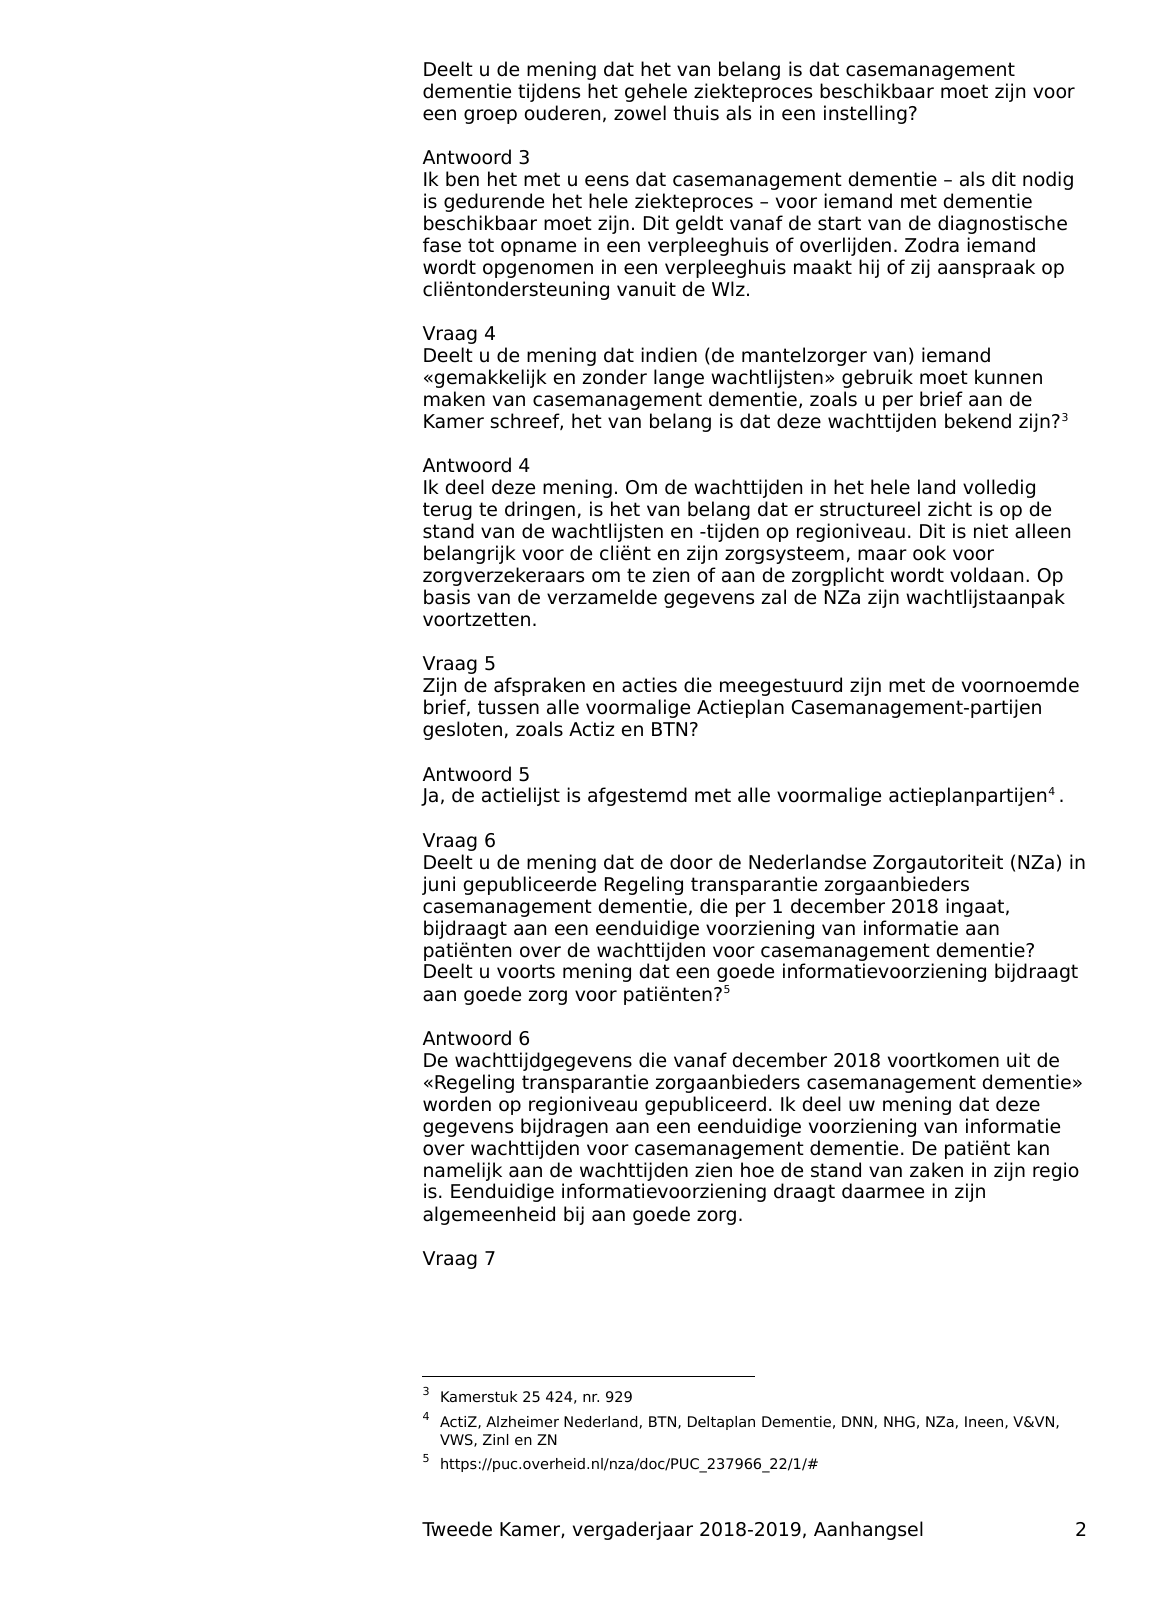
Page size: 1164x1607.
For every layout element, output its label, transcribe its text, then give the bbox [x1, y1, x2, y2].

text Antwoord 4 [422, 455, 1087, 477]
text De wachttijdgegevens die vanaf december 2018 voortkomen uit de «Regeling transparantie zorgaanbieders casemanagement dementie» worden op regioniveau gepubliceerd. Ik deel uw mening dat deze gegevens bijdragen aan een eenduidige voorziening van informatie over wachttijden voor casemanagement dementie. De patiënt kan namelijk aan de wachttijden zien hoe de stand van zaken in zijn regio is. Eenduidige informatievoorziening draagt daarmee in zijn algemeenheid bij aan goede zorg. [422, 1049, 1087, 1225]
text ActiZ, Alzheimer Nederland, BTN, Deltaplan Dementie, DNN, NHG, NZa, Ineen, V&VN, VWS, Zinl en ZN [422, 1410, 1087, 1449]
text Deelt u de mening dat indien (de mantelzorger van) iemand «gemakkelijk en zonder lange wachtlijsten» gebruik moet kunnen maken van casemanagement dementie, zoals u per brief aan de Kamer schreef, het van belang is dat deze wachttijden bekend zijn? [422, 345, 1087, 433]
text Vraag 6 [422, 829, 1087, 852]
text Ja, de actielijst is afgestemd met alle voormalige actieplanpartijen. [422, 785, 1087, 807]
text Vraag 5 [422, 653, 1087, 675]
text Deelt u de mening dat de door de Nederlandse Zorgautoriteit (NZa) in juni gepubliceerde Regeling transparantie zorgaanbieders casemanagement dementie, die per 1 december 2018 ingaat, bijdraagt aan een eenduidige voorziening van informatie aan patiënten over de wachttijden voor casemanagement dementie? Deelt u voorts mening dat een goede informatievoorziening bijdraagt aan goede zorg voor patiënten? [422, 852, 1087, 1005]
text Antwoord 6 [422, 1028, 1087, 1049]
text Kamerstuk 25 424, nr. 929 [422, 1385, 1087, 1407]
text https://puc.overheid.nl/nza/doc/PUC_237966_22/1/# [422, 1452, 1087, 1474]
text Antwoord 5 [422, 763, 1087, 785]
text Vraag 7 [422, 1248, 1087, 1269]
text Ik deel deze mening. Om de wachttijden in het hele land volledig terug te dringen, is het van belang dat er structureel zicht is op de stand van de wachtlijsten en -tijden op regioniveau. Dit is niet alleen belangrijk voor de cliënt en zijn zorgsysteem, maar ook voor zorgverzekeraars om te zien of aan de zorgplicht wordt voldaan. Op basis van de verzamelde gegevens zal de NZa zijn wachtlijstaanpak voortzetten. [422, 477, 1087, 631]
text Zijn de afspraken en acties die meegestuurd zijn met de voornoemde brief, tussen alle voormalige Actieplan Casemanagement-partijen gesloten, zoals Actiz en BTN? [422, 675, 1087, 741]
text Antwoord 3 [422, 147, 1087, 169]
text Vraag 4 [422, 323, 1087, 345]
text Deelt u de mening dat het van belang is dat casemanagement dementie tijdens het gehele ziekteproces beschikbaar moet zijn voor een groep ouderen, zowel thuis als in een instelling? [422, 59, 1087, 125]
text Ik ben het met u eens dat casemanagement dementie – als dit nodig is gedurende het hele ziekteproces – voor iemand met dementie beschikbaar moet zijn. Dit geldt vanaf de start van de diagnostische fase tot opname in een verpleeghuis of overlijden. Zodra iemand wordt opgenomen in een verpleeghuis maakt hij of zij aanspraak op cliëntondersteuning vanuit de Wlz. [422, 169, 1087, 301]
